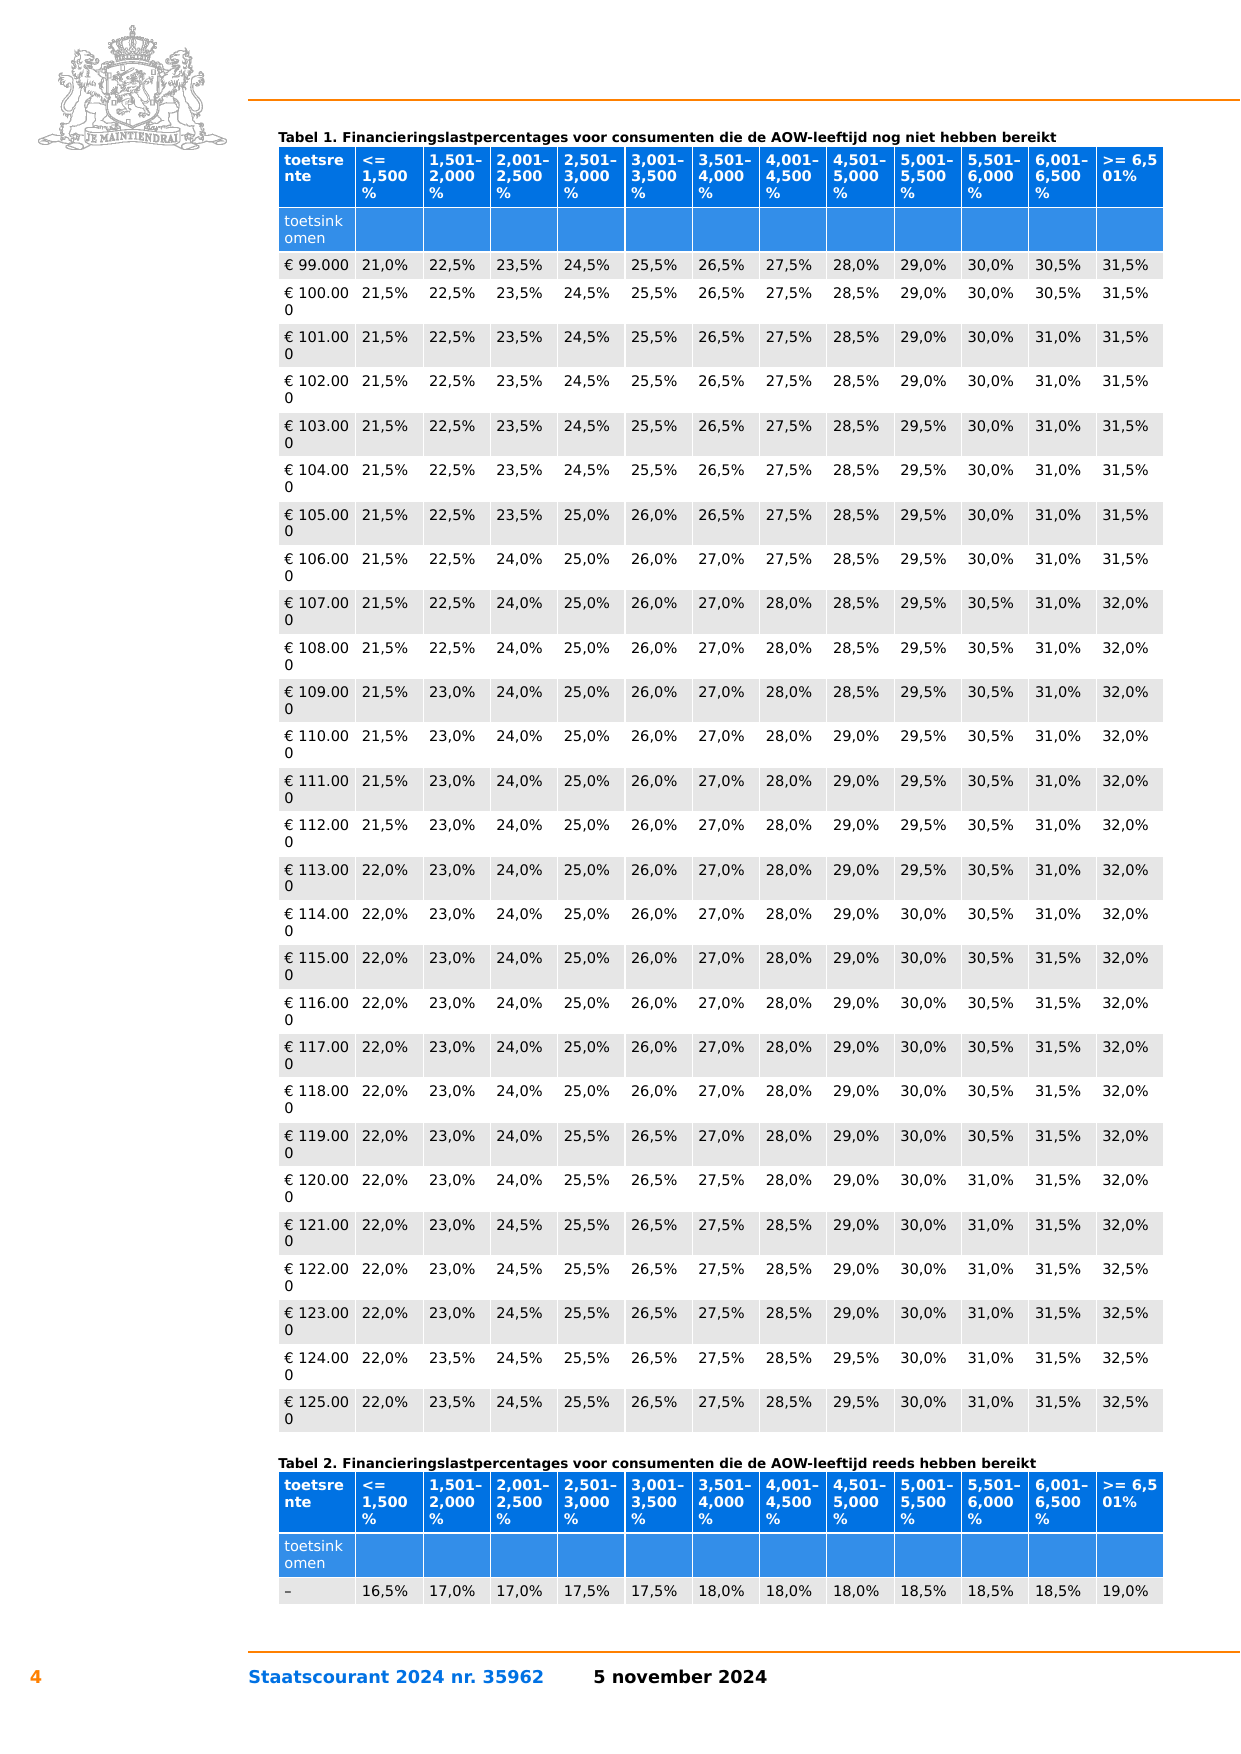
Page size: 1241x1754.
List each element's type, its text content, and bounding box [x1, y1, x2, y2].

table_cell 24,5% [558, 324, 624, 367]
table_cell 30,0% [895, 945, 961, 989]
table_cell 31,0% [1029, 590, 1096, 634]
table_cell 17,0% [491, 1578, 557, 1604]
table_cell 30,0% [895, 1256, 961, 1299]
table_cell 31,5% [1029, 1345, 1096, 1388]
table_cell 31,5% [1097, 253, 1163, 279]
table_cell 25,5% [626, 324, 692, 367]
table_cell 31,0% [1029, 679, 1096, 722]
table_cell 30,0% [895, 1300, 961, 1344]
table_cell 27,0% [693, 1079, 759, 1122]
table_cell 28,0% [760, 768, 826, 811]
table_cell 23,0% [424, 857, 490, 900]
table_cell € 121.000 [279, 1212, 355, 1255]
table_cell 21,5% [356, 590, 423, 634]
table_cell 21,5% [356, 768, 423, 811]
table_cell 25,5% [558, 1167, 624, 1211]
table_cell 4,501–5,000% [827, 1472, 894, 1532]
table_cell 22,5% [424, 280, 490, 323]
table_cell 31,0% [1029, 857, 1096, 900]
table_cell 25,5% [626, 280, 692, 323]
table_cell 31,5% [1029, 1167, 1096, 1211]
table_cell 1,501–2,000% [424, 147, 490, 207]
table_cell 17,5% [626, 1578, 692, 1604]
table_cell 2,001–2,500% [491, 1472, 557, 1532]
table_cell 2,001–2,500% [491, 147, 557, 207]
table_cell € 100.000 [279, 280, 355, 323]
table_cell 22,0% [356, 1389, 423, 1432]
table_cell 32,0% [1097, 1034, 1163, 1077]
table_cell € 104.000 [279, 457, 355, 501]
table_cell 25,0% [558, 679, 624, 722]
table_cell 27,5% [693, 1345, 759, 1388]
table_cell 24,5% [491, 1212, 557, 1255]
table_cell [424, 208, 490, 251]
table_cell 30,0% [962, 280, 1028, 323]
table_cell 26,0% [626, 990, 692, 1033]
table_cell 22,0% [356, 857, 423, 900]
table_cell 32,0% [1097, 635, 1163, 678]
table_cell 26,0% [626, 502, 692, 545]
table_cell 27,0% [693, 724, 759, 767]
table_cell 21,5% [356, 324, 423, 367]
table_cell 22,0% [356, 1256, 423, 1299]
table_cell 5,501–6,000% [962, 1472, 1028, 1532]
table_cell 24,0% [491, 590, 557, 634]
table_cell € 114.000 [279, 901, 355, 944]
table_cell € 116.000 [279, 990, 355, 1033]
table_cell 24,0% [491, 679, 557, 722]
table_cell [827, 1534, 894, 1577]
table_cell 26,5% [693, 413, 759, 456]
table_cell 17,5% [558, 1578, 624, 1604]
table_cell [356, 208, 423, 251]
table_cell 32,0% [1097, 945, 1163, 989]
table_cell € 108.000 [279, 635, 355, 678]
table_cell 4,001–4,500% [760, 1472, 826, 1532]
table_cell 29,0% [827, 901, 894, 944]
table_cell <= 1,500% [356, 147, 423, 207]
table_cell 29,0% [827, 945, 894, 989]
table_cell 30,5% [962, 901, 1028, 944]
table_cell 24,0% [491, 1034, 557, 1077]
table_cell 27,5% [760, 369, 826, 412]
table_cell 23,5% [491, 280, 557, 323]
table_cell 24,5% [558, 280, 624, 323]
table_cell 25,0% [558, 635, 624, 678]
table_cell 28,5% [827, 546, 894, 589]
table_cell 21,5% [356, 812, 423, 856]
table_cell 28,5% [827, 502, 894, 545]
table_cell 30,5% [962, 768, 1028, 811]
table_cell 23,5% [491, 502, 557, 545]
table_cell 31,5% [1097, 457, 1163, 501]
table_cell 29,5% [827, 1389, 894, 1432]
table_cell 17,0% [424, 1578, 490, 1604]
table_cell 27,0% [693, 768, 759, 811]
table_cell 25,0% [558, 990, 624, 1033]
table_cell € 102.000 [279, 369, 355, 412]
table_cell 31,0% [962, 1389, 1028, 1432]
table_cell [1097, 208, 1163, 251]
table_cell 25,0% [558, 1034, 624, 1077]
table_cell 18,5% [895, 1578, 961, 1604]
table_cell 27,0% [693, 990, 759, 1033]
table_cell 24,0% [491, 1079, 557, 1122]
table_cell 27,0% [693, 679, 759, 722]
table_cell € 112.000 [279, 812, 355, 856]
table_cell 31,0% [1029, 413, 1096, 456]
table_cell 22,5% [424, 253, 490, 279]
table_cell 23,0% [424, 945, 490, 989]
table_cell 31,5% [1029, 1079, 1096, 1122]
table_cell 25,5% [558, 1389, 624, 1432]
table_cell 27,5% [760, 546, 826, 589]
table_cell € 110.000 [279, 724, 355, 767]
table_cell 29,0% [895, 253, 961, 279]
table_cell 31,0% [1029, 369, 1096, 412]
table_cell 31,0% [962, 1256, 1028, 1299]
table_cell 24,0% [491, 1123, 557, 1166]
table_cell € 124.000 [279, 1345, 355, 1388]
table_cell 22,5% [424, 546, 490, 589]
table_cell >= 6,501% [1097, 147, 1163, 207]
table_cell 18,0% [827, 1578, 894, 1604]
table_cell 23,5% [491, 457, 557, 501]
table_cell [558, 1534, 624, 1577]
table_cell 32,0% [1097, 812, 1163, 856]
table_cell 28,5% [827, 413, 894, 456]
table_cell 23,5% [424, 1389, 490, 1432]
table_cell 31,5% [1029, 1256, 1096, 1299]
table_cell € 103.000 [279, 413, 355, 456]
table_cell € 115.000 [279, 945, 355, 989]
table_header Tabel 1. Financieringslastpercentages voor consumenten die de AOW-leeftijd nog niet hebben bereikt [278, 130, 1163, 146]
table_cell 29,0% [827, 1167, 894, 1211]
table_cell 25,0% [558, 857, 624, 900]
table_cell 22,5% [424, 457, 490, 501]
picture [38, 25, 227, 150]
table_cell 27,0% [693, 546, 759, 589]
table_cell 23,0% [424, 1256, 490, 1299]
table_cell 27,5% [693, 1389, 759, 1432]
table_cell 26,5% [626, 1167, 692, 1211]
table_cell 28,5% [827, 369, 894, 412]
table_cell 22,0% [356, 1034, 423, 1077]
table_cell 21,5% [356, 413, 423, 456]
table_cell 26,5% [626, 1389, 692, 1432]
table_cell 27,5% [693, 1300, 759, 1344]
table_cell € 113.000 [279, 857, 355, 900]
table_cell 29,5% [895, 724, 961, 767]
table_cell [424, 1534, 490, 1577]
table_cell 26,5% [693, 369, 759, 412]
table_cell [558, 208, 624, 251]
table_cell 21,5% [356, 502, 423, 545]
table_cell 24,0% [491, 901, 557, 944]
table_cell 25,5% [558, 1256, 624, 1299]
table_cell 26,5% [626, 1300, 692, 1344]
table_cell 31,5% [1029, 1300, 1096, 1344]
table_cell 25,0% [558, 1079, 624, 1122]
table_cell [760, 208, 826, 251]
table_cell € 107.000 [279, 590, 355, 634]
table_cell 29,5% [895, 457, 961, 501]
table_cell 23,0% [424, 1123, 490, 1166]
table_cell 16,5% [356, 1578, 423, 1604]
table_cell 29,0% [895, 280, 961, 323]
table_cell 26,5% [626, 1345, 692, 1388]
table_cell [693, 208, 759, 251]
table_cell 29,5% [895, 812, 961, 856]
table_cell 28,5% [760, 1389, 826, 1432]
table_cell 31,5% [1029, 1212, 1096, 1255]
table_cell 23,0% [424, 1167, 490, 1211]
table_cell 31,0% [962, 1300, 1028, 1344]
table_cell [827, 208, 894, 251]
table_cell 26,0% [626, 1079, 692, 1122]
table_cell 18,0% [693, 1578, 759, 1604]
table_cell 24,5% [558, 457, 624, 501]
table_cell 23,0% [424, 724, 490, 767]
table_cell 25,0% [558, 812, 624, 856]
table_cell 30,0% [962, 253, 1028, 279]
table_cell 29,0% [827, 1212, 894, 1255]
table_cell 31,5% [1097, 324, 1163, 367]
table_cell 25,5% [558, 1212, 624, 1255]
table_cell 28,0% [760, 724, 826, 767]
table_cell € 101.000 [279, 324, 355, 367]
table_cell 31,0% [1029, 324, 1096, 367]
table_cell 23,0% [424, 768, 490, 811]
table_cell 27,5% [693, 1212, 759, 1255]
table_cell 31,0% [1029, 724, 1096, 767]
table_cell 23,0% [424, 1300, 490, 1344]
table_cell 30,5% [1029, 253, 1096, 279]
table_cell 30,0% [895, 1212, 961, 1255]
table_cell 29,5% [895, 590, 961, 634]
table_cell 25,0% [558, 724, 624, 767]
table_cell 23,0% [424, 812, 490, 856]
table_cell 23,0% [424, 1212, 490, 1255]
table_cell 29,0% [827, 812, 894, 856]
table_cell 23,5% [424, 1345, 490, 1388]
table_cell 24,0% [491, 812, 557, 856]
table_cell 29,5% [895, 413, 961, 456]
table_cell 28,0% [760, 679, 826, 722]
table_cell 27,5% [693, 1256, 759, 1299]
table_cell 22,0% [356, 1212, 423, 1255]
table_cell 27,0% [693, 945, 759, 989]
table_cell 28,5% [760, 1256, 826, 1299]
table_cell 31,0% [1029, 502, 1096, 545]
table_cell 30,0% [962, 546, 1028, 589]
table_cell 29,5% [895, 546, 961, 589]
table_cell 22,0% [356, 1079, 423, 1122]
table_cell 27,0% [693, 812, 759, 856]
table_cell 31,5% [1097, 413, 1163, 456]
table_cell 32,0% [1097, 1123, 1163, 1166]
table_cell 26,5% [693, 324, 759, 367]
table_cell 23,5% [491, 253, 557, 279]
table_cell 29,5% [895, 679, 961, 722]
table_cell 3,501–4,000% [693, 1472, 759, 1532]
table_cell 26,0% [626, 1034, 692, 1077]
table_cell 28,0% [760, 990, 826, 1033]
table_cell 21,5% [356, 369, 423, 412]
table_cell 27,5% [760, 502, 826, 545]
table_cell 30,0% [962, 324, 1028, 367]
table_cell 3,001–3,500% [626, 147, 692, 207]
table_cell 26,0% [626, 901, 692, 944]
table_cell 32,0% [1097, 901, 1163, 944]
table_cell [626, 208, 692, 251]
table_cell 6,001–6,500% [1029, 1472, 1096, 1532]
table_cell € 111.000 [279, 768, 355, 811]
table_cell 21,5% [356, 635, 423, 678]
table_cell 29,5% [827, 1345, 894, 1388]
table_cell 27,5% [760, 253, 826, 279]
table_header Tabel 2. Financieringslastpercentages voor consumenten die de AOW-leeftijd reeds hebben bereikt [278, 1455, 1163, 1471]
table_cell 26,5% [693, 280, 759, 323]
table_cell 31,5% [1029, 945, 1096, 989]
table_cell 29,0% [827, 768, 894, 811]
table_cell 24,0% [491, 990, 557, 1033]
table_cell 30,0% [895, 1079, 961, 1122]
table_cell 27,0% [693, 635, 759, 678]
table_cell 29,0% [895, 369, 961, 412]
table_cell 27,5% [760, 280, 826, 323]
table_cell 6,001–6,500% [1029, 147, 1096, 207]
table_cell 23,5% [491, 369, 557, 412]
table_cell 23,0% [424, 901, 490, 944]
table_cell 31,0% [1029, 768, 1096, 811]
table_cell 31,0% [1029, 635, 1096, 678]
table_cell 18,5% [962, 1578, 1028, 1604]
table_cell toetsinkomen [279, 208, 355, 251]
table_cell 5,501–6,000% [962, 147, 1028, 207]
table_cell 27,5% [760, 324, 826, 367]
table_cell 29,5% [895, 768, 961, 811]
table_cell 3,001–3,500% [626, 1472, 692, 1532]
table_cell 28,5% [827, 324, 894, 367]
table_cell <= 1,500% [356, 1472, 423, 1532]
table_cell 31,5% [1029, 1123, 1096, 1166]
table_cell 25,5% [626, 413, 692, 456]
table_cell 28,0% [827, 253, 894, 279]
table_cell 26,0% [626, 546, 692, 589]
table_cell 30,5% [962, 724, 1028, 767]
table_cell 28,5% [827, 635, 894, 678]
table_cell 21,5% [356, 546, 423, 589]
table_cell 2,501–3,000% [558, 1472, 624, 1532]
table_cell 32,5% [1097, 1389, 1163, 1432]
table_cell 26,5% [693, 457, 759, 501]
table_cell 26,0% [626, 812, 692, 856]
table_cell [356, 1534, 423, 1577]
table_cell 27,5% [760, 413, 826, 456]
table_cell 27,0% [693, 1034, 759, 1077]
table_cell 26,0% [626, 945, 692, 989]
table_cell 30,5% [962, 1079, 1028, 1122]
table_cell 31,5% [1097, 280, 1163, 323]
table_cell 28,0% [760, 1079, 826, 1122]
table_cell 18,5% [1029, 1578, 1096, 1604]
table_cell [626, 1534, 692, 1577]
table_cell 28,5% [760, 1345, 826, 1388]
table_cell [491, 208, 557, 251]
table_cell 31,0% [1029, 901, 1096, 944]
table_cell 24,0% [491, 1167, 557, 1211]
table_cell 21,5% [356, 724, 423, 767]
table_cell 23,0% [424, 1079, 490, 1122]
table_cell 28,5% [760, 1300, 826, 1344]
table_cell 32,0% [1097, 857, 1163, 900]
table_cell 4,501–5,000% [827, 147, 894, 207]
table_cell 31,5% [1029, 1389, 1096, 1432]
table_cell € 120.000 [279, 1167, 355, 1211]
table_cell 24,5% [491, 1389, 557, 1432]
table_cell 29,0% [827, 1034, 894, 1077]
table_cell 29,0% [827, 1256, 894, 1299]
table_cell 22,0% [356, 1123, 423, 1166]
table_cell 30,5% [962, 590, 1028, 634]
table_cell € 117.000 [279, 1034, 355, 1077]
table_cell 31,5% [1097, 502, 1163, 545]
table_cell [1097, 1534, 1163, 1577]
table_cell 29,0% [827, 857, 894, 900]
table_cell 25,0% [558, 502, 624, 545]
table_cell 22,0% [356, 990, 423, 1033]
table_cell 32,5% [1097, 1300, 1163, 1344]
table_cell € 119.000 [279, 1123, 355, 1166]
table_cell 29,0% [827, 990, 894, 1033]
table_cell 22,0% [356, 901, 423, 944]
table_cell 24,5% [558, 369, 624, 412]
table_cell 22,5% [424, 590, 490, 634]
table_cell [895, 1534, 961, 1577]
table_cell € 123.000 [279, 1300, 355, 1344]
table_cell 30,5% [962, 990, 1028, 1033]
table_cell 21,5% [356, 457, 423, 501]
table_cell 32,0% [1097, 679, 1163, 722]
table_cell 28,5% [760, 1212, 826, 1255]
table_cell 25,0% [558, 768, 624, 811]
table_cell 22,0% [356, 1300, 423, 1344]
table_cell 29,5% [895, 635, 961, 678]
table_cell 1,501–2,000% [424, 1472, 490, 1532]
table_cell € 125.000 [279, 1389, 355, 1432]
table_cell 26,5% [693, 253, 759, 279]
table_cell 31,5% [1097, 369, 1163, 412]
table_cell 25,5% [558, 1345, 624, 1388]
table_cell [1029, 208, 1096, 251]
table_cell 30,5% [962, 679, 1028, 722]
table_cell 21,0% [356, 253, 423, 279]
table_cell 24,5% [491, 1256, 557, 1299]
table_cell 26,0% [626, 679, 692, 722]
table_cell 25,5% [626, 457, 692, 501]
table_cell 22,5% [424, 369, 490, 412]
table_cell 23,0% [424, 1034, 490, 1077]
table_cell 18,0% [760, 1578, 826, 1604]
table_cell 27,0% [693, 590, 759, 634]
table_cell 28,0% [760, 1167, 826, 1211]
table_cell 26,0% [626, 635, 692, 678]
table_cell 28,0% [760, 1123, 826, 1166]
table_cell 25,5% [626, 369, 692, 412]
table_cell 32,5% [1097, 1256, 1163, 1299]
table_cell 31,0% [962, 1167, 1028, 1211]
table_cell 22,5% [424, 324, 490, 367]
table_cell 24,5% [558, 253, 624, 279]
table_cell € 99.000 [279, 253, 355, 279]
table_cell 24,5% [491, 1345, 557, 1388]
table_cell 28,0% [760, 812, 826, 856]
table_cell 4,001–4,500% [760, 147, 826, 207]
table_cell [895, 208, 961, 251]
table_cell 25,0% [558, 590, 624, 634]
table_cell 32,5% [1097, 1345, 1163, 1388]
table_cell 29,0% [827, 1079, 894, 1122]
table_cell 26,5% [626, 1256, 692, 1299]
table_cell € 109.000 [279, 679, 355, 722]
table_cell 29,0% [827, 1123, 894, 1166]
table_cell 26,0% [626, 590, 692, 634]
table_cell 24,0% [491, 768, 557, 811]
table_cell 29,0% [827, 724, 894, 767]
table_cell 29,0% [895, 324, 961, 367]
table_cell 30,0% [962, 457, 1028, 501]
table_cell 30,0% [895, 1123, 961, 1166]
table_cell 30,0% [895, 1034, 961, 1077]
table_cell 27,0% [693, 857, 759, 900]
table_cell 25,0% [558, 945, 624, 989]
table_cell 28,5% [827, 457, 894, 501]
table_cell 30,5% [962, 1034, 1028, 1077]
table_cell 23,5% [491, 413, 557, 456]
table_cell € 118.000 [279, 1079, 355, 1122]
table_cell € 105.000 [279, 502, 355, 545]
table_cell [962, 1534, 1028, 1577]
table_cell 32,0% [1097, 990, 1163, 1033]
table_cell 24,5% [491, 1300, 557, 1344]
table_cell 22,5% [424, 502, 490, 545]
table_cell [760, 1534, 826, 1577]
table_cell 30,5% [962, 945, 1028, 989]
table_cell toetsrente [279, 1472, 355, 1532]
table_cell 28,0% [760, 590, 826, 634]
table_cell 30,5% [962, 812, 1028, 856]
table_cell 25,5% [558, 1123, 624, 1166]
table_cell [693, 1534, 759, 1577]
table_cell 26,0% [626, 724, 692, 767]
table_cell [962, 208, 1028, 251]
table_cell 29,5% [895, 857, 961, 900]
table_cell 28,5% [827, 679, 894, 722]
table_cell 24,0% [491, 857, 557, 900]
table_cell 31,0% [962, 1345, 1028, 1388]
table_cell 30,0% [962, 502, 1028, 545]
table_cell 25,5% [558, 1300, 624, 1344]
table_cell 27,0% [693, 1123, 759, 1166]
table_cell 30,5% [962, 635, 1028, 678]
table_cell 22,0% [356, 945, 423, 989]
table_cell 24,0% [491, 635, 557, 678]
table_cell 30,0% [895, 901, 961, 944]
table_cell 28,0% [760, 945, 826, 989]
table_cell 32,0% [1097, 590, 1163, 634]
table_cell 26,5% [693, 502, 759, 545]
table_cell toetsrente [279, 147, 355, 207]
table_cell 31,5% [1097, 546, 1163, 589]
table_cell [1029, 1534, 1096, 1577]
table_cell [491, 1534, 557, 1577]
table_cell 26,5% [626, 1212, 692, 1255]
table_cell 26,5% [626, 1123, 692, 1166]
table_cell 31,5% [1029, 990, 1096, 1033]
table_cell 28,5% [827, 280, 894, 323]
table_cell 32,0% [1097, 1212, 1163, 1255]
table_cell 25,0% [558, 901, 624, 944]
table_cell 32,0% [1097, 1167, 1163, 1211]
table_cell >= 6,501% [1097, 1472, 1163, 1532]
table_cell 28,5% [827, 590, 894, 634]
table_cell 28,0% [760, 635, 826, 678]
table_cell 27,0% [693, 901, 759, 944]
table_cell € 106.000 [279, 546, 355, 589]
table_cell 32,0% [1097, 768, 1163, 811]
table_cell 28,0% [760, 901, 826, 944]
table_cell 30,0% [895, 1389, 961, 1432]
table_cell 23,0% [424, 679, 490, 722]
table_cell 30,5% [962, 857, 1028, 900]
table_cell 29,0% [827, 1300, 894, 1344]
table_cell 25,0% [558, 546, 624, 589]
table_cell 30,0% [962, 369, 1028, 412]
table_cell 28,0% [760, 857, 826, 900]
table_cell 30,0% [895, 990, 961, 1033]
table_cell 23,0% [424, 990, 490, 1033]
table_cell 24,0% [491, 546, 557, 589]
table_cell toetsinkomen [279, 1534, 355, 1577]
table_cell 26,0% [626, 768, 692, 811]
table_cell 30,0% [962, 413, 1028, 456]
table_cell 5,001–5,500% [895, 1472, 961, 1532]
table_cell 23,5% [491, 324, 557, 367]
table_cell 24,0% [491, 945, 557, 989]
table_cell 19,0% [1097, 1578, 1163, 1604]
table_cell 28,0% [760, 1034, 826, 1077]
table_cell 22,5% [424, 413, 490, 456]
table_cell 21,5% [356, 280, 423, 323]
table_cell 30,0% [895, 1167, 961, 1211]
table_cell € 122.000 [279, 1256, 355, 1299]
table_cell 3,501–4,000% [693, 147, 759, 207]
table_cell 26,0% [626, 857, 692, 900]
table_cell 31,0% [1029, 457, 1096, 501]
table_cell 32,0% [1097, 724, 1163, 767]
table_cell 31,0% [962, 1212, 1028, 1255]
table_cell 32,0% [1097, 1079, 1163, 1122]
table_cell 30,0% [895, 1345, 961, 1388]
table_cell 31,0% [1029, 812, 1096, 856]
table_cell 25,5% [626, 253, 692, 279]
table_cell 27,5% [693, 1167, 759, 1211]
table_cell 27,5% [760, 457, 826, 501]
table_cell 5,001–5,500% [895, 147, 961, 207]
table_cell 24,0% [491, 724, 557, 767]
table_cell 24,5% [558, 413, 624, 456]
table_cell 22,0% [356, 1167, 423, 1211]
table_cell 21,5% [356, 679, 423, 722]
table_cell 2,501–3,000% [558, 147, 624, 207]
table_cell 22,5% [424, 635, 490, 678]
table_cell 31,5% [1029, 1034, 1096, 1077]
table_cell – [279, 1578, 355, 1604]
table_cell 22,0% [356, 1345, 423, 1388]
table_cell 30,5% [1029, 280, 1096, 323]
table_cell 31,0% [1029, 546, 1096, 589]
table_cell 29,5% [895, 502, 961, 545]
table_cell 30,5% [962, 1123, 1028, 1166]
